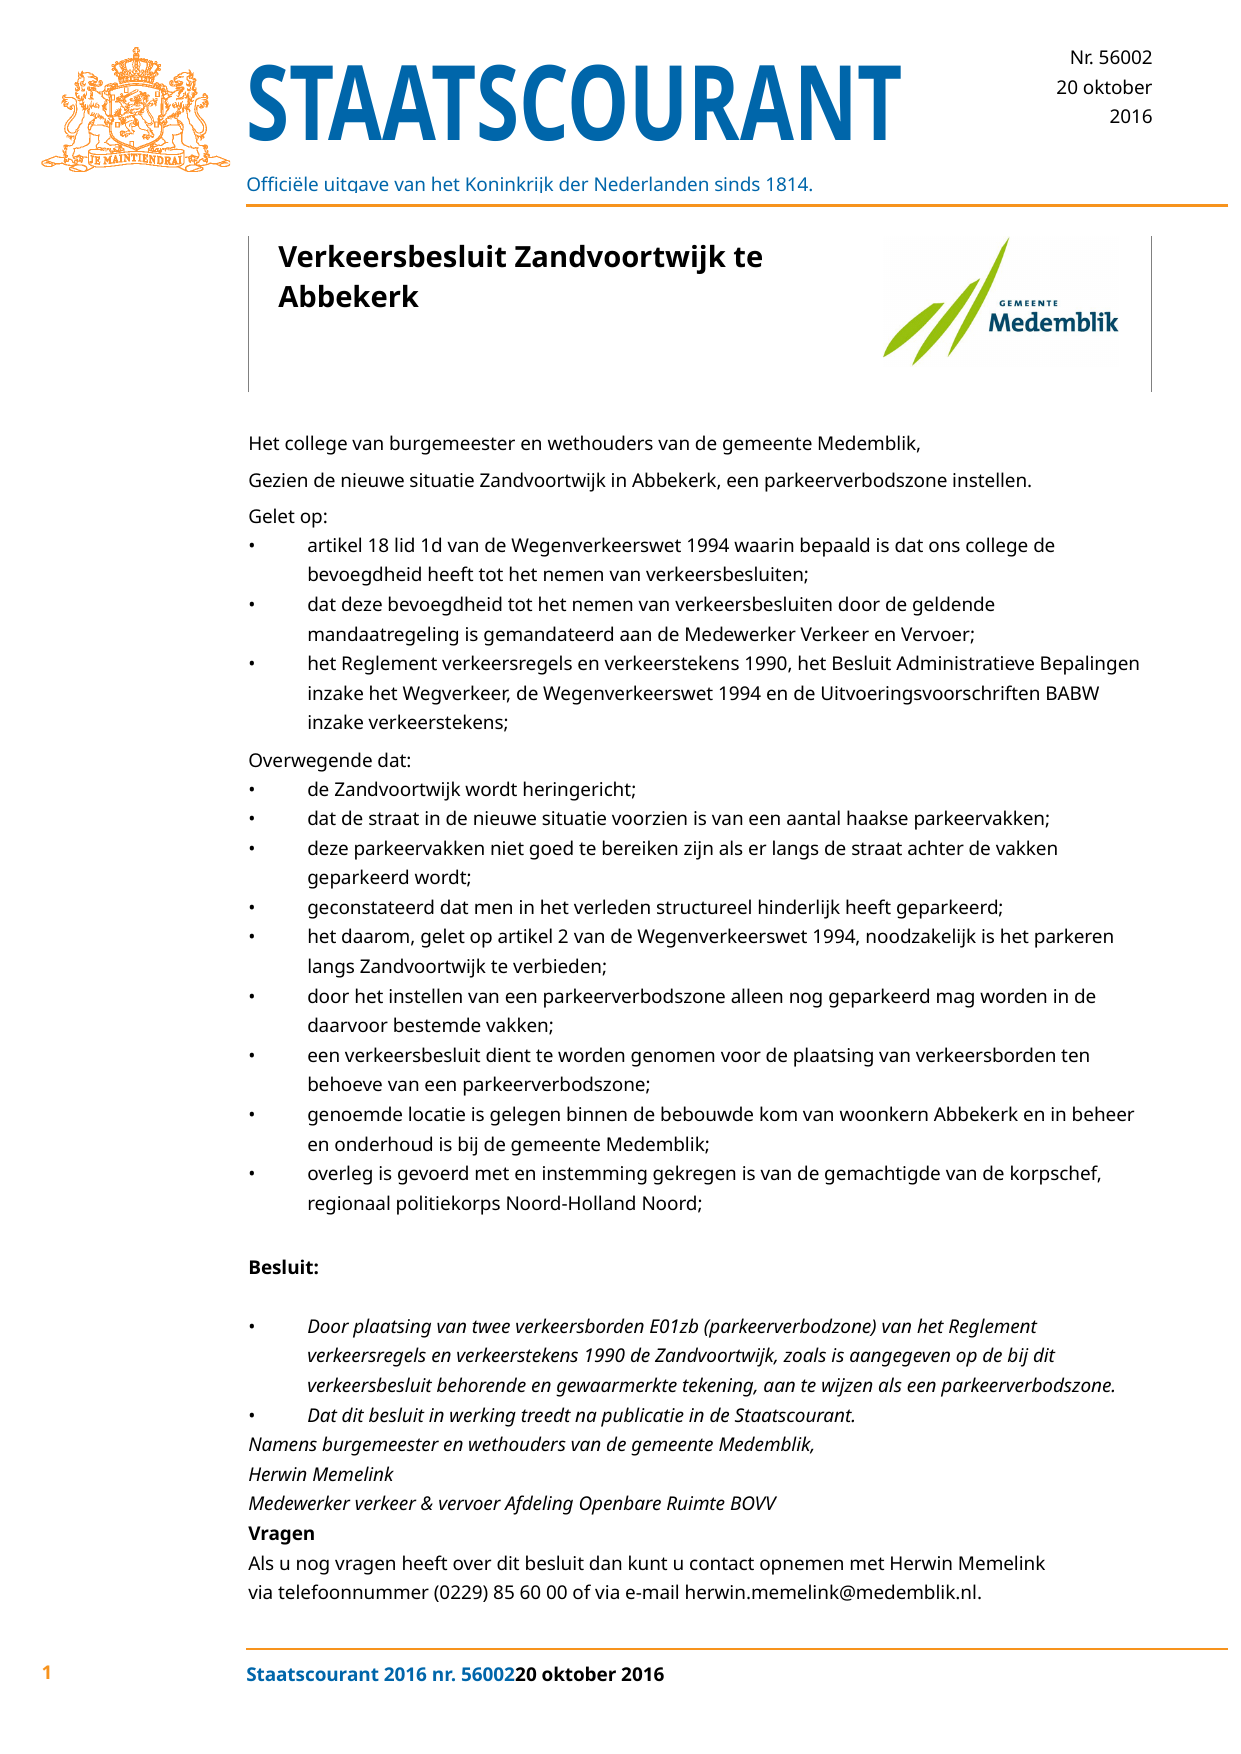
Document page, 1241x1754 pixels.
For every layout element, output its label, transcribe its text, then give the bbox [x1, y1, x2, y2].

text Als u nog vragen heeft over dit besluit dan kunt u contact opnemen met Herwin Memelink [248, 1550, 1152, 1575]
list dat deze bevoegdheid tot het nemen van verkeersbesluiten door de geldende mandaatregeling is gemandateerd aan de Medewerker Verkeer en Vervoer; [248, 591, 1152, 646]
text Gezien de nieuwe situatie Zandvoortwijk in Abbekerk, een parkeerverbodszone instellen. [248, 467, 1152, 493]
picture [41, 47, 231, 172]
list genoemde locatie is gelegen binnen de bebouwde kom van woonkern Abbekerk en in beheer en onderhoud is bij de gemeente Medemblik; [248, 1101, 1152, 1156]
list door het instellen van een parkeerverbodszone alleen nog geparkeerd mag worden in de daarvoor bestemde vakken; [248, 983, 1152, 1038]
list dat de straat in de nieuwe situatie voorzien is van een aantal haakse parkeervakken; [248, 805, 1152, 831]
text Medewerker verkeer & vervoer Afdeling Openbare Ruimte BOVV [248, 1491, 1152, 1516]
list deze parkeervakken niet goed te bereiken zijn als er langs de straat achter de vakken geparkeerd wordt; [248, 835, 1152, 890]
list geconstateerd dat men in het verleden structureel hinderlijk heeft geparkeerd; [248, 894, 1152, 920]
text Besluit: [248, 1254, 1152, 1279]
list het Reglement verkeersregels en verkeerstekens 1990, het Besluit Administratieve Bepalingen inzake het Wegverkeer, de Wegenverkeerswet 1994 en de Uitvoeringsvoorschriften BABW inzake verkeerstekens; [248, 650, 1152, 735]
picture [882, 236, 1119, 367]
table_header Verkeersbesluit Zandvoortwijk te Abbekerk [249, 236, 850, 392]
list Door plaatsing van twee verkeersborden E01zb (parkeerverbodzone) van het Reglement verkeersregels en verkeerstekens 1990 de Zandvoortwijk, zoals is aangegeven op de bij dit verkeersbesluit behorende en gewaarmerkte tekening, aan te wijzen als een parkeerverbodszone. [248, 1313, 1152, 1398]
list een verkeersbesluit dient te worden genomen voor de plaatsing van verkeersborden ten behoeve van een parkeerverbodszone; [248, 1042, 1152, 1097]
table_header [850, 236, 1151, 392]
text Namens burgemeester en wethouders van de gemeente Medemblik, [248, 1431, 1152, 1457]
list het daarom, gelet op artikel 2 van de Wegenverkeerswet 1994, noodzakelijk is het parkeren langs Zandvoortwijk te verbieden; [248, 924, 1152, 979]
text Vragen [248, 1520, 1152, 1546]
text Het college van burgemeester en wethouders van de gemeente Medemblik, [248, 430, 1152, 456]
list overleg is gevoerd met en instemming gekregen is van de gemachtigde van de korpschef, regionaal politiekorps Noord-Holland Noord; [248, 1160, 1152, 1216]
text via telefoonnummer (0229) 85 60 00 of via e-mail herwin.memelink@medemblik.nl. [248, 1579, 1152, 1605]
list Dat dit besluit in werking treedt na publicatie in de Staatscourant. [248, 1402, 1152, 1427]
text Overwegende dat: [248, 747, 1152, 773]
list artikel 18 lid 1d van de Wegenverkeerswet 1994 waarin bepaald is dat ons college de bevoegdheid heeft tot het nemen van verkeersbesluiten; [248, 532, 1152, 587]
list de Zandvoortwijk wordt heringericht; [248, 776, 1152, 801]
text Gelet op: [248, 504, 1152, 529]
text Herwin Memelink [248, 1461, 1152, 1487]
